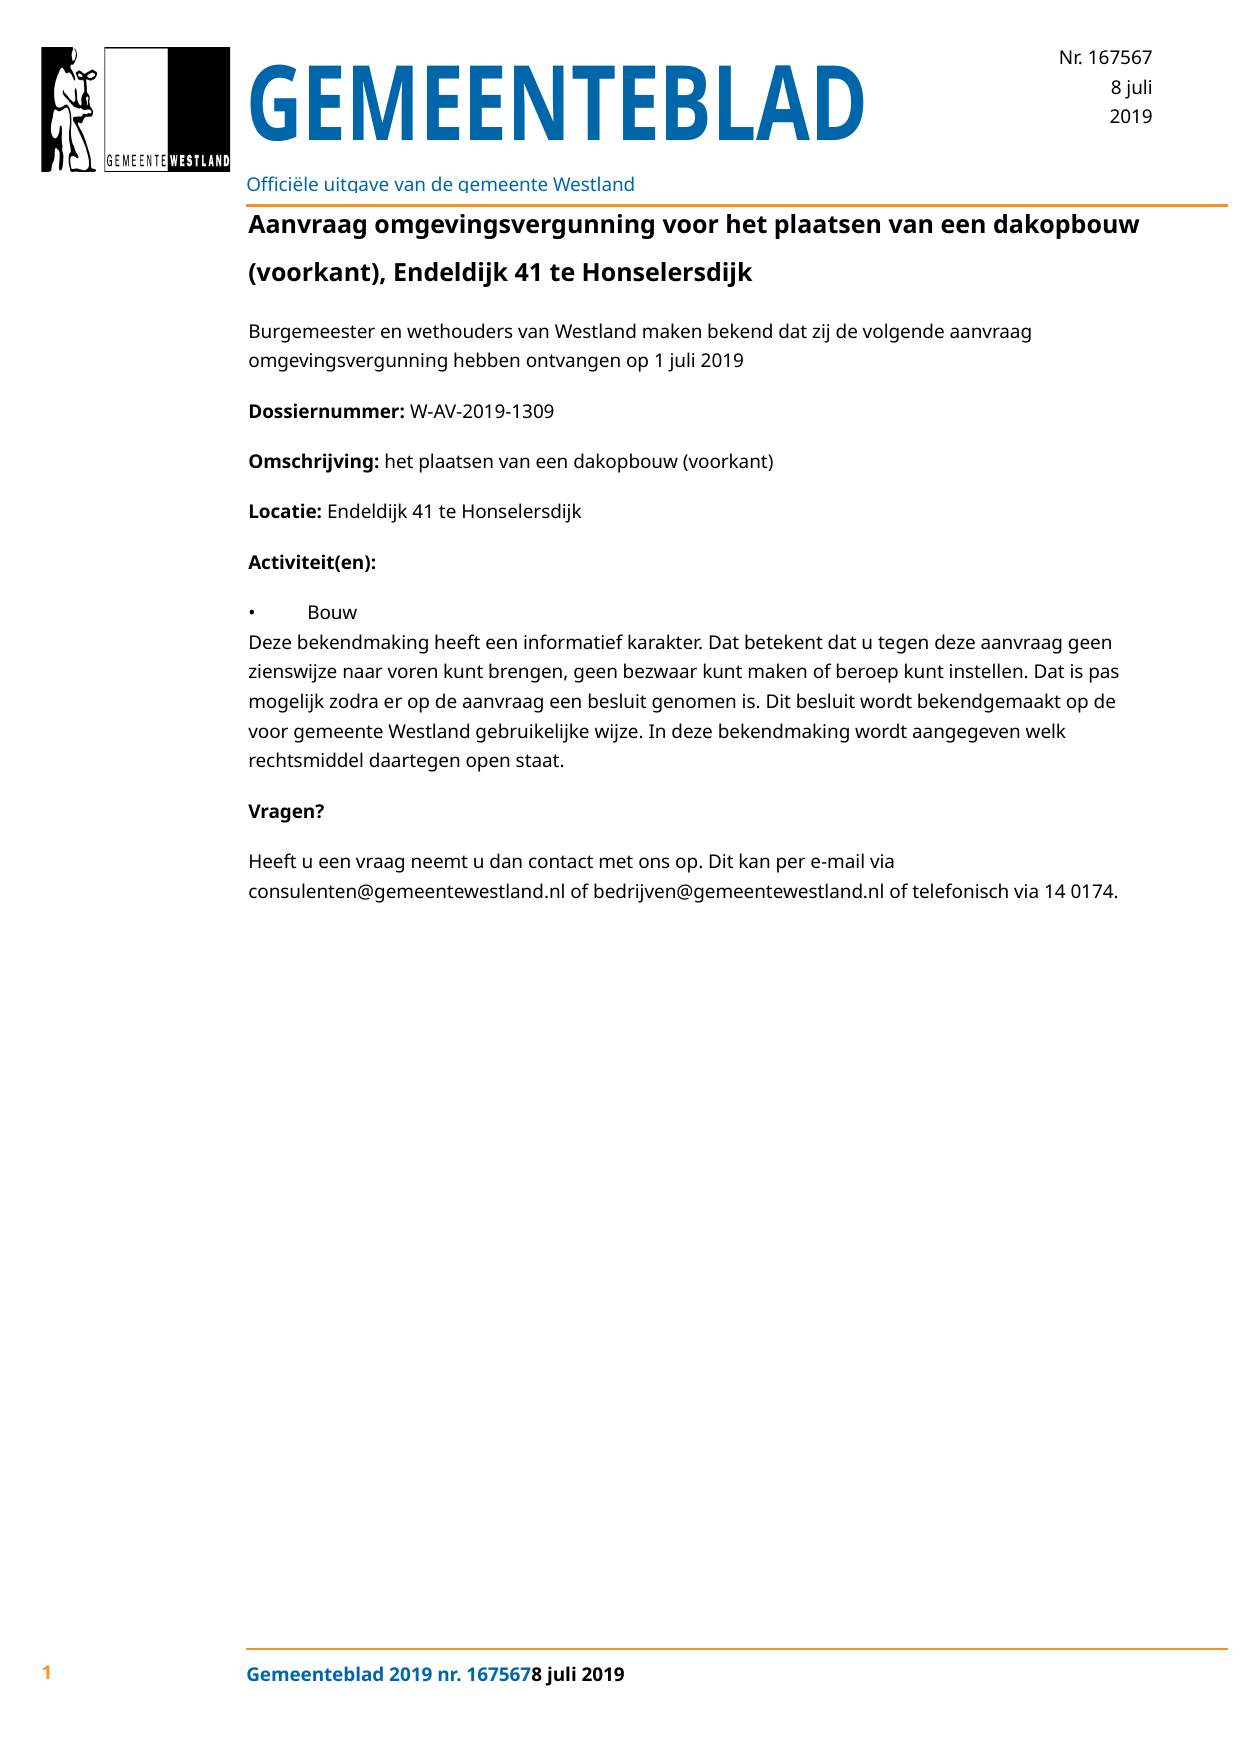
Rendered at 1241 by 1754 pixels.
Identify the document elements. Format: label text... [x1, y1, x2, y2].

picture [41, 47, 231, 172]
text Omschrijving: het plaatsen van een dakopbouw (voorkant) [248, 448, 1152, 474]
text Vragen? [248, 798, 1152, 824]
text Dossiernummer: W-AV-2019-1309 [248, 398, 1152, 424]
text Activiteit(en): [248, 549, 1152, 575]
text Locatie: Endeldijk 41 te Honselersdijk [248, 499, 1152, 524]
text Burgemeester en wethouders van Westland maken bekend dat zij de volgende aanvraag omgevingsvergunning hebben ontvangen op 1 juli 2019 [248, 318, 1152, 373]
text Heeft u een vraag neemt u dan contact met ons op. Dit kan per e-mail via consulenten@gemeentewestland.nl of bedrijven@gemeentewestland.nl of telefonisch via 14 0174. [248, 848, 1152, 904]
list Bouw [248, 599, 1152, 625]
text Aanvraag omgevingsvergunning voor het plaatsen van een dakopbouw (voorkant), Endeldijk 41 te Honselersdijk [248, 207, 1152, 288]
text Deze bekendmaking heeft een informatief karakter. Dat betekent dat u tegen deze aanvraag geen zienswijze naar voren kunt brengen, geen bezwaar kunt maken of beroep kunt instellen. Dat is pas mogelijk zodra er op de aanvraag een besluit genomen is. Dit besluit wordt bekendgemaakt op de voor gemeente Westland gebruikelijke wijze. In deze bekendmaking wordt aangegeven welk rechtsmiddel daartegen open staat. [248, 629, 1152, 773]
